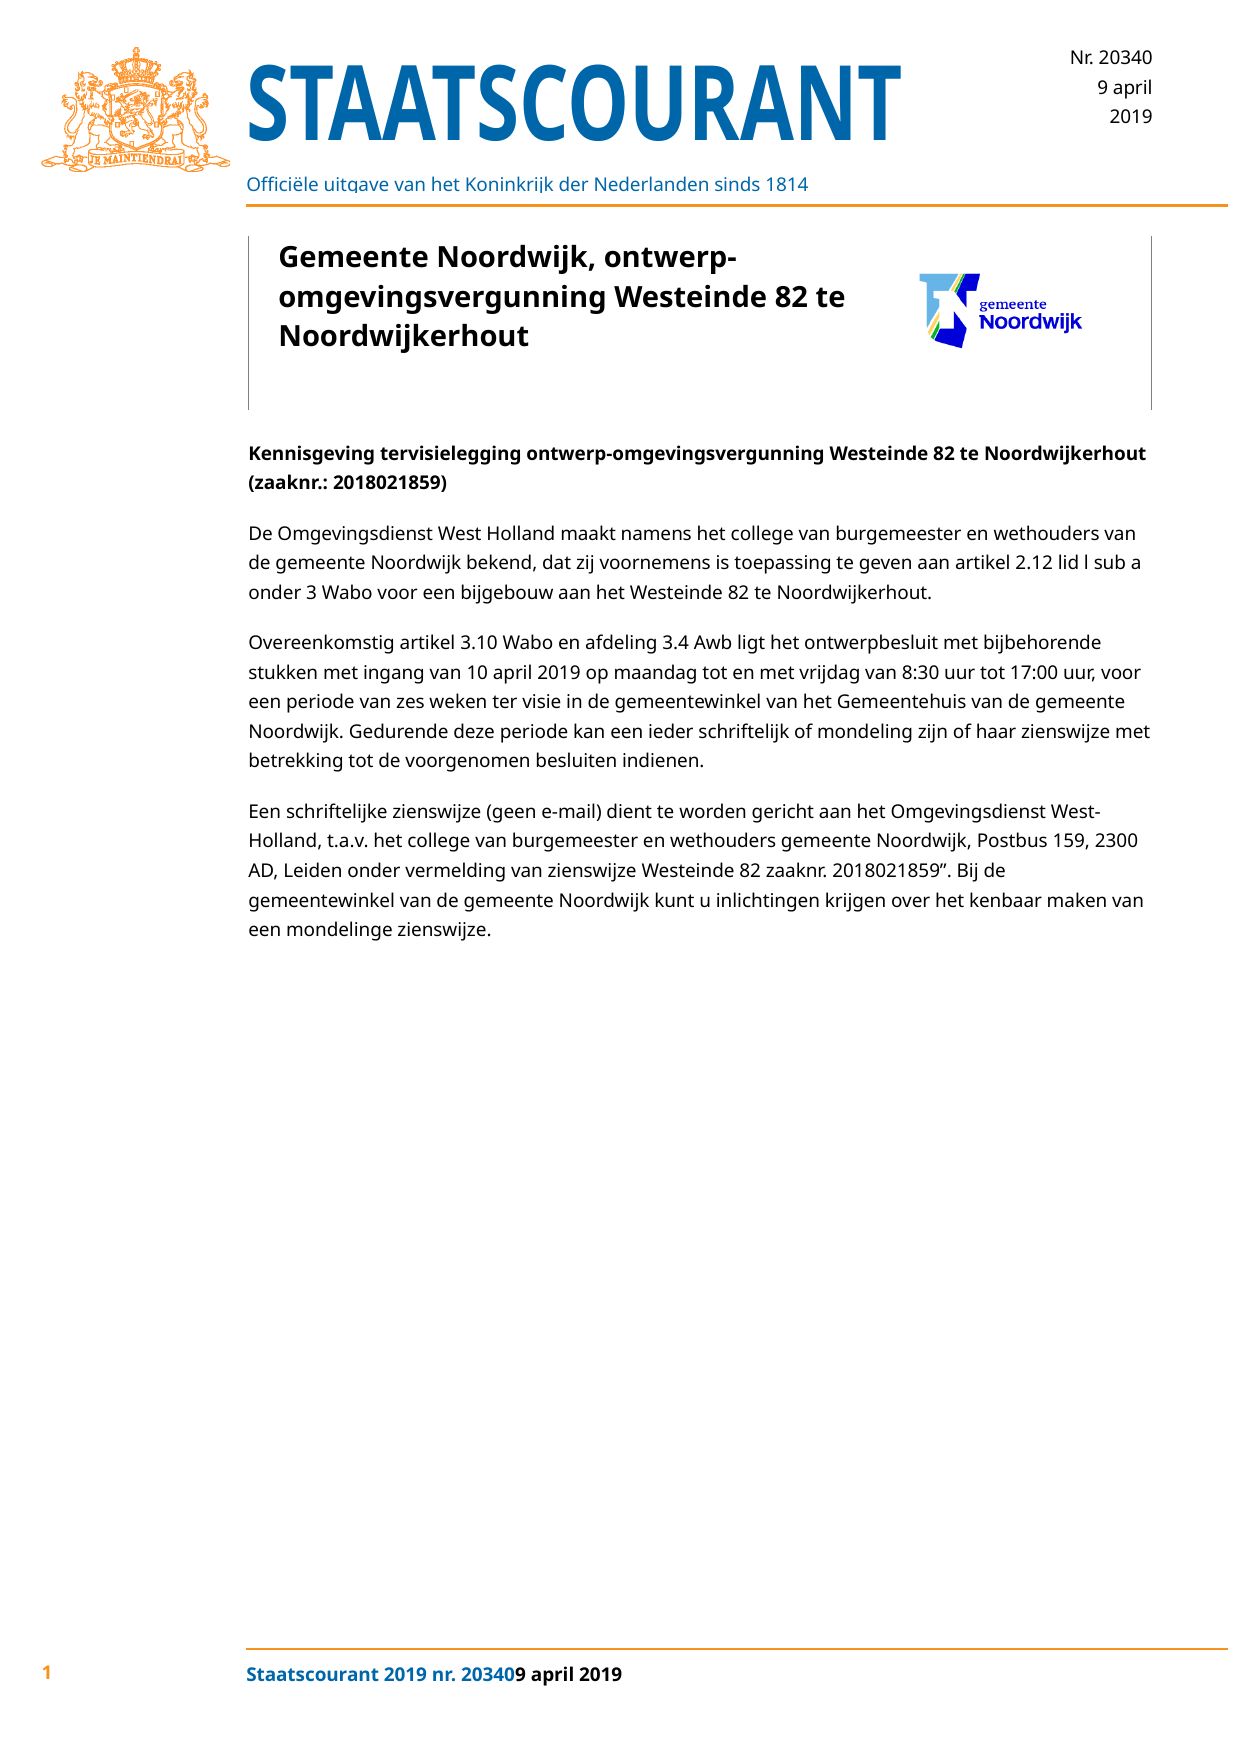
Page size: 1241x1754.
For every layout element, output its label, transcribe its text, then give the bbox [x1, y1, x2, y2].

table_header [1119, 236, 1151, 384]
text Overeenkomstig artikel 3.10 Wabo en afdeling 3.4 Awb ligt het ontwerpbesluit met bijbehorende stukken met ingang van 10 april 2019 op maandag tot en met vrijdag van 8:30 uur tot 17:00 uur, voor een periode van zes weken ter visie in de gemeentewinkel van het Gemeentehuis van de gemeente Noordwijk. Gedurende deze periode kan een ieder schriftelijk of mondeling zijn of haar zienswijze met betrekking tot de voorgenomen besluiten indienen. [248, 629, 1152, 773]
text Kennisgeving tervisielegging ontwerp-omgevingsvergunning Westeinde 82 te Noordwijkerhout (zaaknr.: 2018021859) [248, 440, 1152, 495]
text De Omgevingsdienst West Holland maakt namens het college van burgemeester en wethouders van de gemeente Noordwijk bekend, dat zij voornemens is toepassing te geven aan artikel 2.12 lid l sub a onder 3 Wabo voor een bijgebouw aan het Westeinde 82 te Noordwijkerhout. [248, 520, 1152, 604]
table_header [850, 236, 882, 384]
table_header Gemeente Noordwijk, ontwerp-omgevingsvergunning Westeinde 82 te Noordwijkerhout [249, 236, 850, 410]
table_header [850, 385, 1151, 410]
text Een schriftelijke zienswijze (geen e-mail) dient te worden gericht aan het Omgevingsdienst West-Holland, t.a.v. het college van burgemeester en wethouders gemeente Noordwijk, Postbus 159, 2300 AD, Leiden onder vermelding van zienswijze Westeinde 82 zaaknr. 2018021859”. Bij de gemeentewinkel van de gemeente Noordwijk kunt u inlichtingen krijgen over het kenbaar maken van een mondelinge zienswijze. [248, 798, 1152, 942]
picture [41, 47, 231, 172]
picture [882, 236, 1119, 385]
